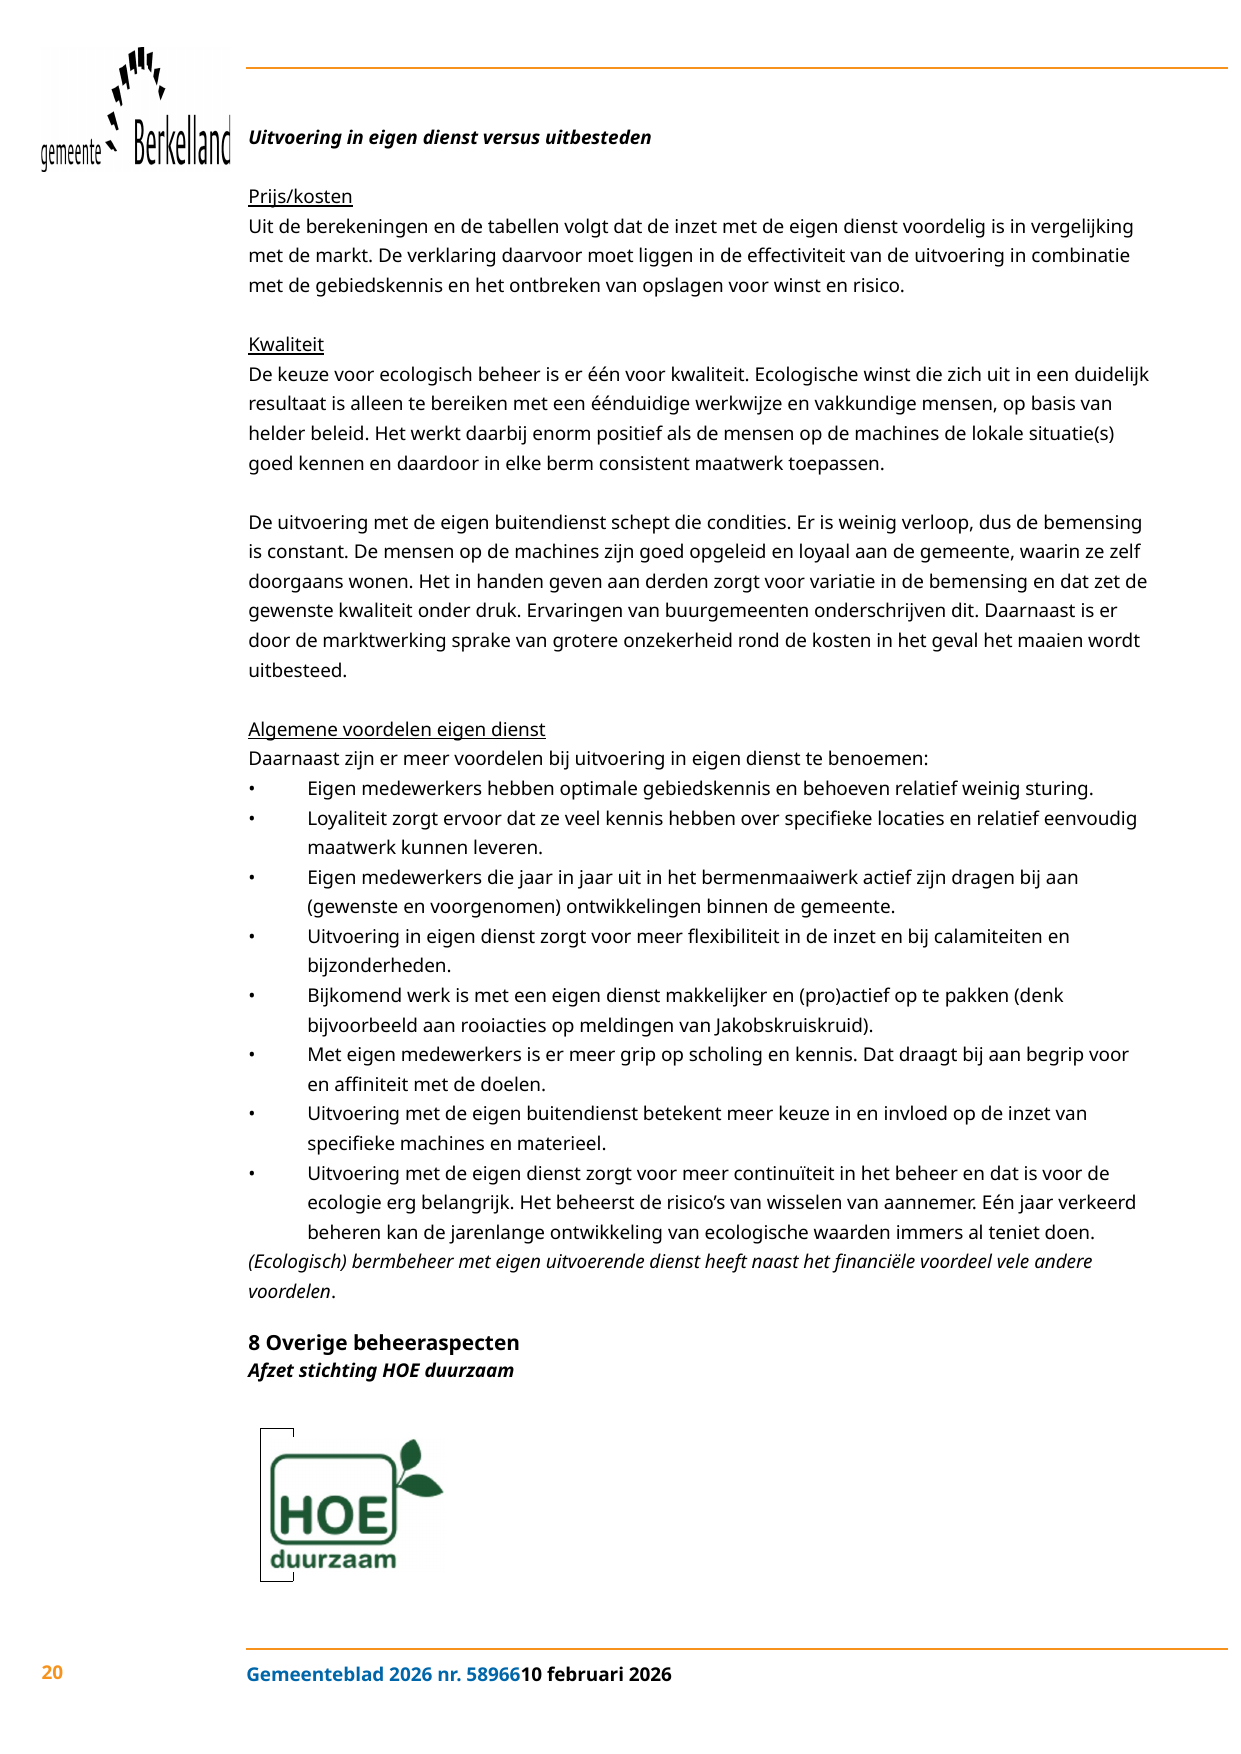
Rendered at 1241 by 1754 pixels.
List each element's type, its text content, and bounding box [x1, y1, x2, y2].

text Uitvoering in eigen dienst versus uitbesteden [248, 124, 1152, 150]
list Met eigen medewerkers is er meer grip op scholing en kennis. Dat draagt bij aan begrip voor en affiniteit met de doelen. [248, 1041, 1152, 1097]
list Uitvoering met de eigen dienst zorgt voor meer continuïteit in het beheer en dat is voor de ecologie erg belangrijk. Het beheerst de risico’s van wisselen van aannemer. Eén jaar verkeerd beheren kan de jarenlange ontwikkeling van ecologische waarden immers al teniet doen. [248, 1160, 1152, 1245]
text (Ecologisch) bermbeheer met eigen uitvoerende dienst heeft naast het financiële voordeel vele andere voordelen. [248, 1248, 1152, 1304]
list Eigen medewerkers hebben optimale gebiedskennis en behoeven relatief weinig sturing. [248, 775, 1152, 801]
text De uitvoering met de eigen buitendienst schept die condities. Er is weinig verloop, dus de bemensing is constant. De mensen op de machines zijn goed opgeleid en loyaal aan de gemeente, waarin ze zelf doorgaans wonen. Het in handen geven aan derden zorgt voor variatie in de bemensing en dat zet de gewenste kwaliteit onder druk. Ervaringen van buurgemeenten onderschrijven dit. Daarnaast is er door de marktwerking sprake van grotere onzekerheid rond de kosten in het geval het maaien wordt uitbesteed. [248, 509, 1152, 683]
text Kwaliteit [248, 331, 1152, 357]
text Uit de berekeningen en de tabellen volgt dat de inzet met de eigen dienst voordelig is in vergelijking met de markt. De verklaring daarvoor moet liggen in de effectiviteit van de uitvoering in combinatie met de gebiedskennis en het ontbreken van opslagen voor winst en risico. [248, 213, 1152, 298]
list Uitvoering in eigen dienst zorgt voor meer flexibiliteit in de inzet en bij calamiteiten en bijzonderheden. [248, 923, 1152, 978]
text Prijs/kosten [248, 183, 1152, 209]
list Eigen medewerkers die jaar in jaar uit in het bermenmaaiwerk actief zijn dragen bij aan (gewenste en voorgenomen) ontwikkelingen binnen de gemeente. [248, 864, 1152, 919]
text 8 Overige beheeraspecten [248, 1328, 1152, 1357]
list Uitvoering met de eigen buitendienst betekent meer keuze in en invloed op de inzet van specifieke machines en materieel. [248, 1101, 1152, 1156]
list Loyaliteit zorgt ervoor dat ze veel kennis hebben over specifieke locaties en relatief eenvoudig maatwerk kunnen leveren. [248, 805, 1152, 860]
list Bijkomend werk is met een eigen dienst makkelijker en (pro)actief op te pakken (denk bijvoorbeeld aan rooiacties op meldingen van Jakobskruiskruid). [248, 982, 1152, 1038]
text Algemene voordelen eigen dienst [248, 716, 1152, 742]
text Afzet stichting HOE duurzaam [248, 1357, 1152, 1383]
picture [268, 1437, 447, 1572]
text Daarnaast zijn er meer voordelen bij uitvoering in eigen dienst te benoemen: [248, 746, 1152, 771]
picture [41, 47, 231, 172]
text De keuze voor ecologisch beheer is er één voor kwaliteit. Ecologische winst die zich uit in een duidelijk resultaat is alleen te bereiken met een éénduidige werkwijze en vakkundige mensen, op basis van helder beleid. Het werkt daarbij enorm positief als de mensen op de machines de lokale situatie(s) goed kennen en daardoor in elke berm consistent maatwerk toepassen. [248, 361, 1152, 476]
